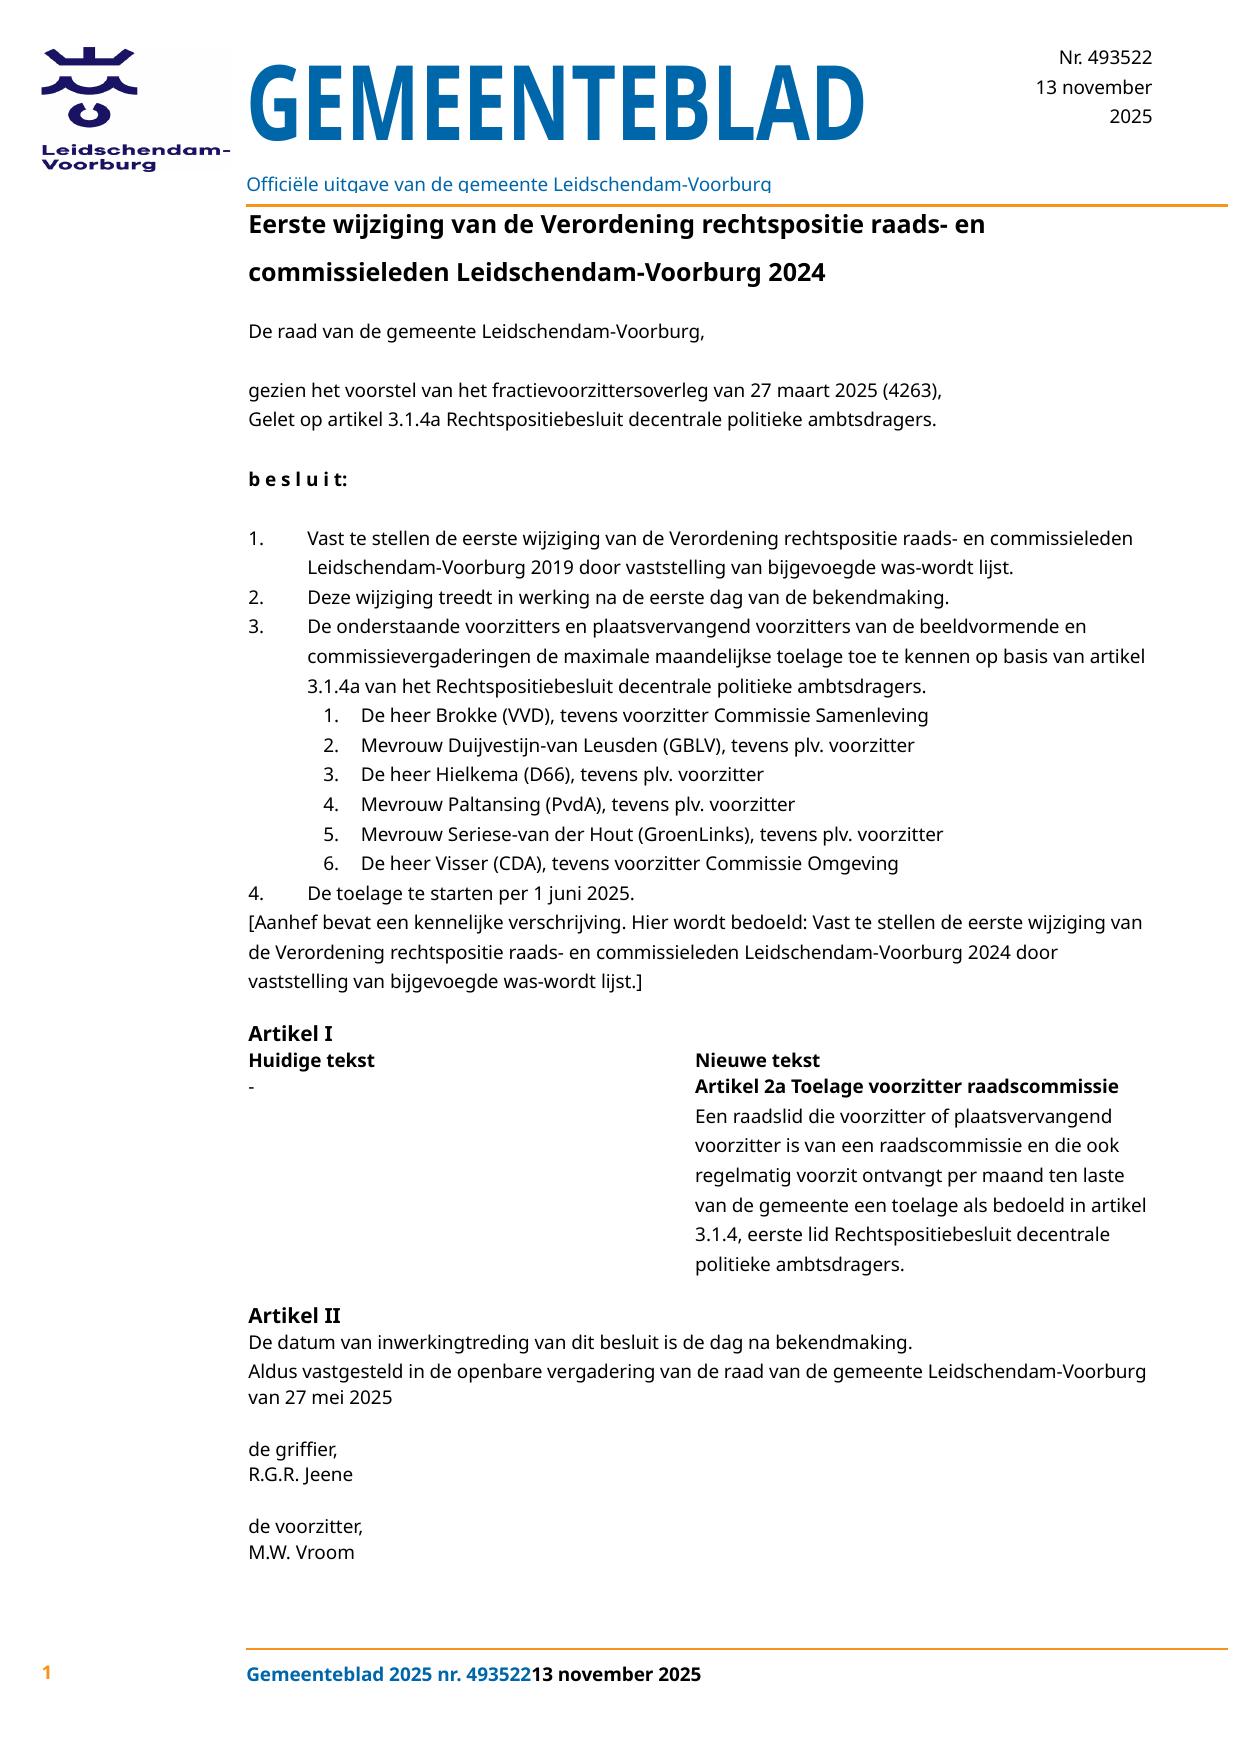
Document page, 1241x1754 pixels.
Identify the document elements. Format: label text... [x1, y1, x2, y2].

table_header Nieuwe tekst [695, 1048, 1152, 1073]
picture [41, 47, 231, 172]
text De raad van de gemeente Leidschendam-Voorburg, [248, 318, 1152, 344]
table_cell Artikel 2a Toelage voorzitter raadscommissie Een raadslid die voorzitter of plaatsvervangend voorzitter is van een raadscommissie en die ook regelmatig voorzit ontvangt per maand ten laste van de gemeente een toelage als bedoeld in artikel 3.1.4, eerste lid Rechtspositiebesluit decentrale politieke ambtsdragers. [695, 1074, 1152, 1277]
list Mevrouw Seriese-van der Hout (GroenLinks), tevens plv. voorzitter [323, 821, 1152, 847]
text Artikel I [248, 1019, 1152, 1048]
text de voorzitter, [248, 1513, 1152, 1539]
list De heer Visser (CDA), tevens voorzitter Commissie Omgeving [323, 850, 1152, 876]
list Mevrouw Duijvestijn-van Leusden (GBLV), tevens plv. voorzitter [323, 732, 1152, 758]
text b e s l u i t: [248, 466, 1152, 492]
text Artikel II [248, 1301, 1152, 1329]
text Gelet op artikel 3.1.4a Rechtspositiebesluit decentrale politieke ambtsdragers. [248, 407, 1152, 432]
text R.G.R. Jeene [248, 1462, 1152, 1487]
list De heer Brokke (VVD), tevens voorzitter Commissie Samenleving [323, 702, 1152, 728]
table_cell - [248, 1074, 695, 1277]
text M.W. Vroom [248, 1539, 1152, 1564]
list Deze wijziging treedt in werking na de eerste dag van de bekendmaking. [248, 584, 1152, 610]
text Eerste wijziging van de Verordening rechtspositie raads- en commissieleden Leidschendam-Voorburg 2024 [248, 207, 1152, 288]
text De datum van inwerkingtreding van dit besluit is de dag na bekendmaking. [248, 1329, 1152, 1355]
text gezien het voorstel van het fractievoorzittersoverleg van 27 maart 2025 (4263), [248, 377, 1152, 403]
text de griffier, [248, 1436, 1152, 1462]
list Mevrouw Paltansing (PvdA), tevens plv. voorzitter [323, 791, 1152, 817]
text Aldus vastgesteld in de openbare vergadering van de raad van de gemeente Leidschendam-Voorburg van 27 mei 2025 [248, 1359, 1152, 1410]
list De onderstaande voorzitters en plaatsvervangend voorzitters van de beeldvormende en commissievergaderingen de maximale maandelijkse toelage toe te kennen op basis van artikel 3.1.4a van het Rechtspositiebesluit decentrale politieke ambtsdragers. [248, 614, 1152, 699]
table_header Huidige tekst [248, 1048, 695, 1073]
list De heer Hielkema (D66), tevens plv. voorzitter [323, 762, 1152, 787]
list De toelage te starten per 1 juni 2025. [248, 880, 1152, 906]
text [Aanhef bevat een kennelijke verschrijving. Hier wordt bedoeld: Vast te stellen de eerste wijziging van de Verordening rechtspositie raads- en commissieleden Leidschendam-Voorburg 2024 door vaststelling van bijgevoegde was-wordt lijst.] [248, 909, 1152, 994]
list Vast te stellen de eerste wijziging van de Verordening rechtspositie raads- en commissieleden Leidschendam-Voorburg 2019 door vaststelling van bijgevoegde was-wordt lijst. [248, 525, 1152, 580]
